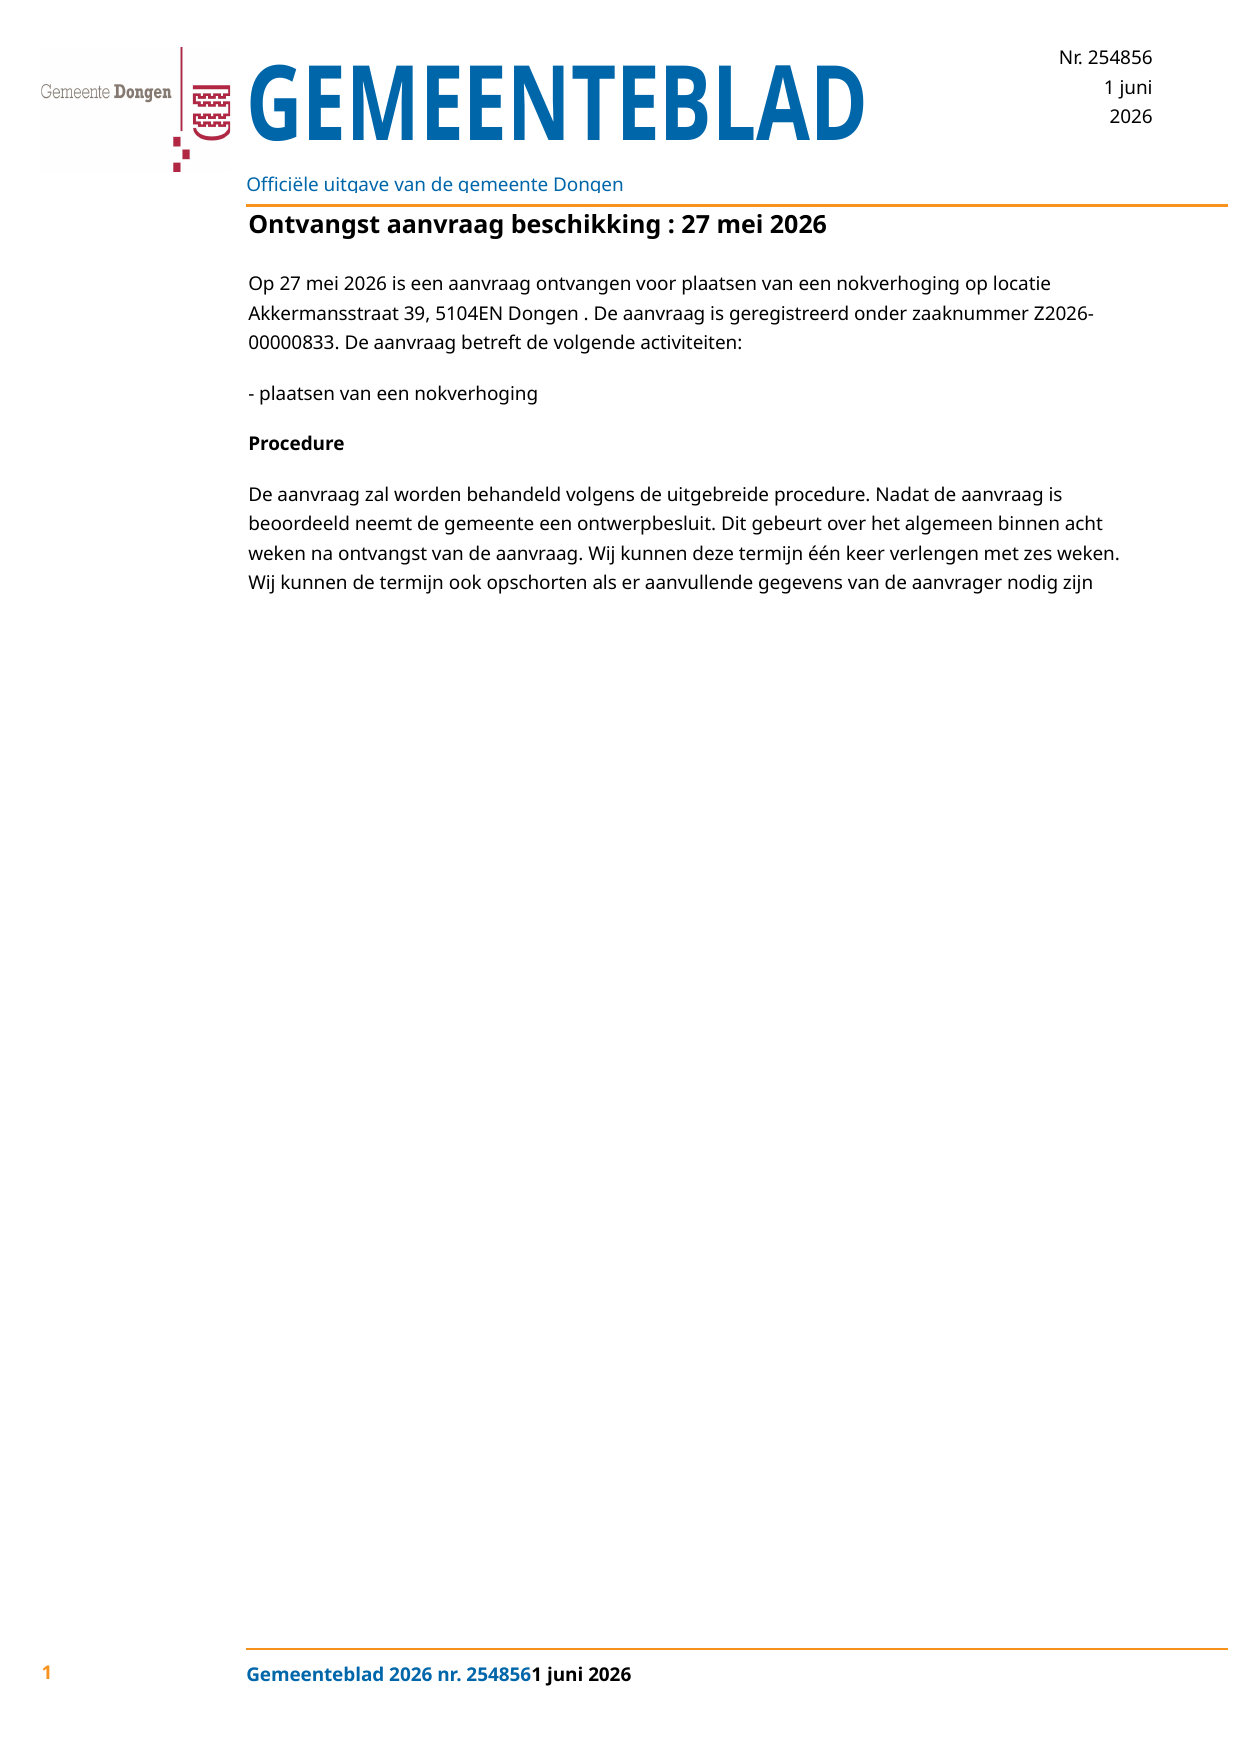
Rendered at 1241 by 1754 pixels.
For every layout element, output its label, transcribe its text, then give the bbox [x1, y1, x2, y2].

text Procedure [248, 430, 1152, 456]
text Ontvangst aanvraag beschikking : 27 mei 2026 [248, 207, 1152, 241]
text - plaatsen van een nokverhoging [248, 380, 1152, 406]
text De aanvraag zal worden behandeld volgens de uitgebreide procedure. Nadat de aanvraag is beoordeeld neemt de gemeente een ontwerpbesluit. Dit gebeurt over het algemeen binnen acht weken na ontvangst van de aanvraag. Wij kunnen deze termijn één keer verlengen met zes weken. Wij kunnen de termijn ook opschorten als er aanvullende gegevens van de aanvrager nodig zijn [248, 481, 1152, 595]
text Op 27 mei 2026 is een aanvraag ontvangen voor plaatsen van een nokverhoging op locatie Akkermansstraat 39, 5104EN Dongen . De aanvraag is geregistreerd onder zaaknummer Z2026-00000833. De aanvraag betreft de volgende activiteiten: [248, 270, 1152, 355]
picture [41, 47, 231, 172]
